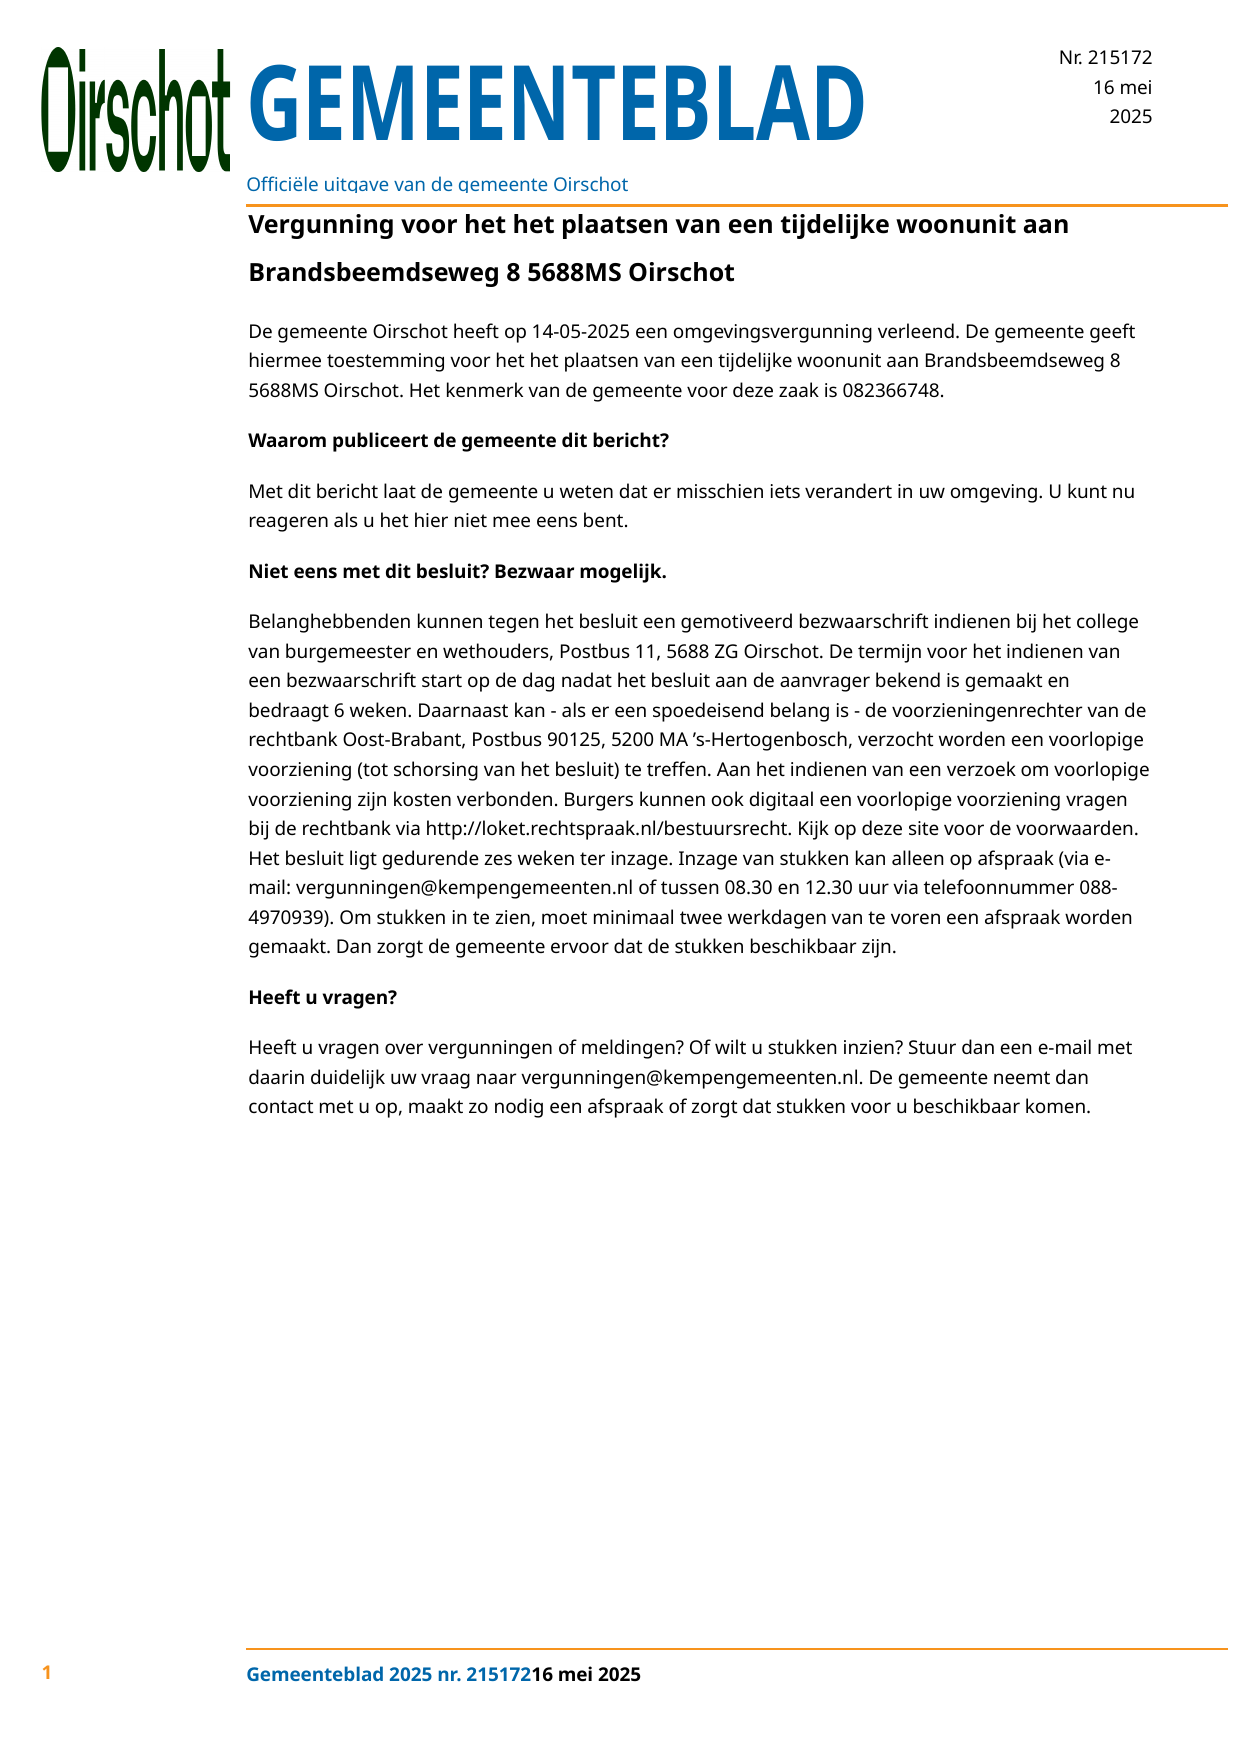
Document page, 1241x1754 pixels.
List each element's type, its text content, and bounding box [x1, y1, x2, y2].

picture [41, 47, 231, 172]
text Waarom publiceert de gemeente dit bericht? [248, 427, 1152, 453]
text Heeft u vragen over vergunningen of meldingen? Of wilt u stukken inzien? Stuur dan een e-mail met daarin duidelijk uw vraag naar vergunningen@kempengemeenten.nl. De gemeente neemt dan contact met u op, maakt zo nodig een afspraak of zorgt dat stukken voor u beschikbaar komen. [248, 1034, 1152, 1119]
text Belanghebbenden kunnen tegen het besluit een gemotiveerd bezwaarschrift indienen bij het college van burgemeester en wethouders, Postbus 11, 5688 ZG Oirschot. De termijn voor het indienen van een bezwaarschrift start op de dag nadat het besluit aan de aanvrager bekend is gemaakt en bedraagt 6 weken. Daarnaast kan - als er een spoedeisend belang is - de voorzieningenrechter van de rechtbank Oost-Brabant, Postbus 90125, 5200 MA ’s-Hertogenbosch, verzocht worden een voorlopige voorziening (tot schorsing van het besluit) te treffen. Aan het indienen van een verzoek om voorlopige voorziening zijn kosten verbonden. Burgers kunnen ook digitaal een voorlopige voorziening vragen bij de rechtbank via http://loket.rechtspraak.nl/bestuursrecht. Kijk op deze site voor de voorwaarden. Het besluit ligt gedurende zes weken ter inzage. Inzage van stukken kan alleen op afspraak (via e-mail: vergunningen@kempengemeenten.nl of tussen 08.30 en 12.30 uur via telefoonnummer 088-4970939). Om stukken in te zien, moet minimaal twee werkdagen van te voren een afspraak worden gemaakt. Dan zorgt de gemeente ervoor dat de stukken beschikbaar zijn. [248, 608, 1152, 959]
text Vergunning voor het het plaatsen van een tijdelijke woonunit aan Brandsbeemdseweg 8 5688MS Oirschot [248, 207, 1152, 288]
text Heeft u vragen? [248, 984, 1152, 1010]
text De gemeente Oirschot heeft op 14-05-2025 een omgevingsvergunning verleend. De gemeente geeft hiermee toestemming voor het het plaatsen van een tijdelijke woonunit aan Brandsbeemdseweg 8 5688MS Oirschot. Het kenmerk van de gemeente voor deze zaak is 082366748. [248, 318, 1152, 403]
text Niet eens met dit besluit? Bezwaar mogelijk. [248, 558, 1152, 584]
text Met dit bericht laat de gemeente u weten dat er misschien iets verandert in uw omgeving. U kunt nu reageren als u het hier niet mee eens bent. [248, 478, 1152, 533]
